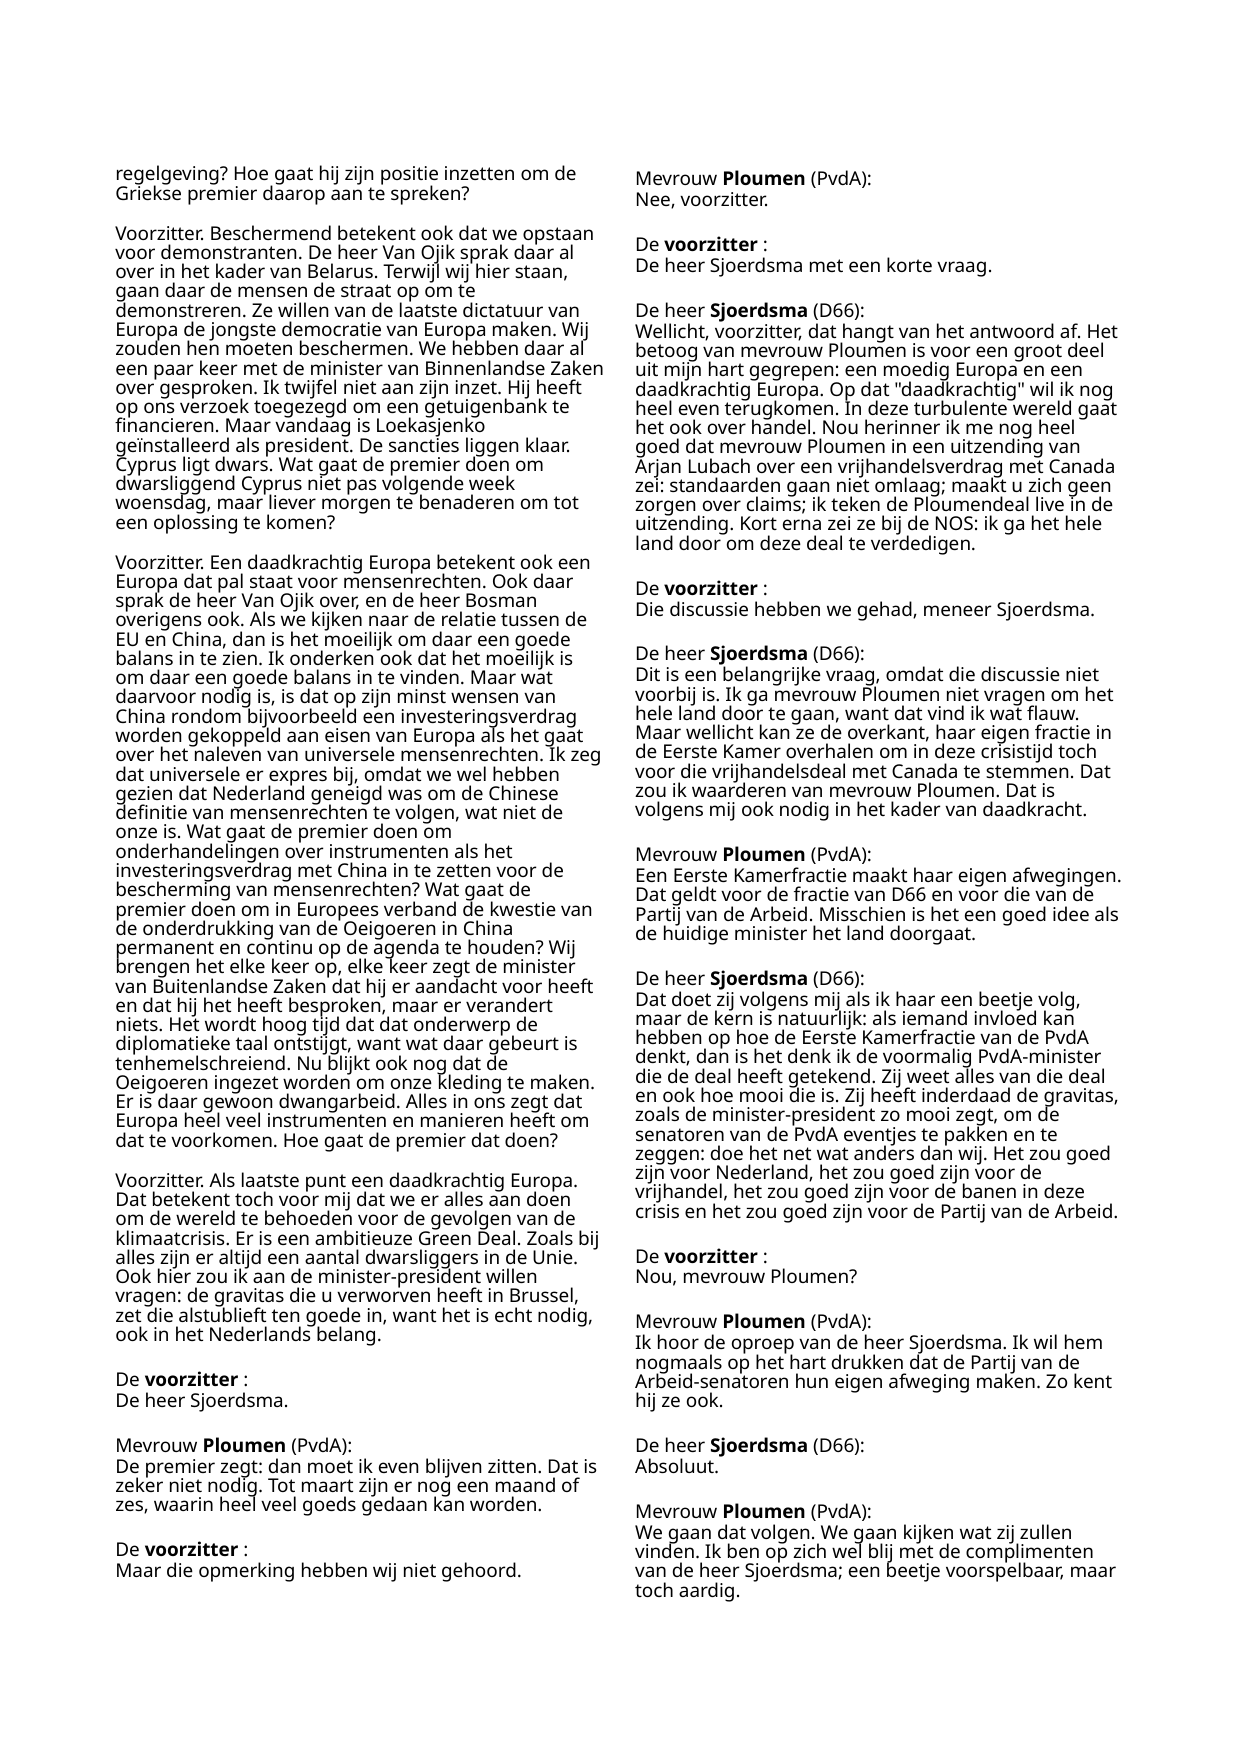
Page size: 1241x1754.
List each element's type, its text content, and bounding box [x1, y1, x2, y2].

text Maar die opmerking hebben wij niet gehoord. [115, 1562, 605, 1581]
text De heer Sjoerdsma (D66): [635, 641, 1125, 666]
text Wellicht, voorzitter, dat hangt van het antwoord af. Het betoog van mevrouw Ploumen is voor een groot deel uit mijn hart gegrepen: een moedig Europa en een daadkrachtig Europa. Op dat "daadkrachtig" wil ik nog heel even terugkomen. In deze turbulente wereld gaat het ook over handel. Nou herinner ik me nog heel goed dat mevrouw Ploumen in een uitzending van Arjan Lubach over een vrijhandelsverdrag met Canada zei: standaarden gaan niet omlaag; maakt u zich geen zorgen over claims; ik teken de Ploumendeal live in de uitzending. Kort erna zei ze bij de NOS: ik ga het hele land door om deze deal te verdedigen. [635, 323, 1125, 554]
text Een Eerste Kamerfractie maakt haar eigen afwegingen. Dat geldt voor de fractie van D66 en voor die van de Partij van de Arbeid. Misschien is het een goed idee als de huidige minister het land doorgaat. [635, 867, 1125, 944]
text De heer Sjoerdsma. [115, 1392, 605, 1411]
text De heer Sjoerdsma (D66): [635, 297, 1125, 323]
text Ik hoor de oproep van de heer Sjoerdsma. Ik wil hem nogmaals op het hart drukken dat de Partij van de Arbeid-senatoren hun eigen afweging maken. Zo kent hij ze ook. [635, 1334, 1125, 1411]
text Nee, voorzitter. [635, 191, 1125, 210]
text De heer Sjoerdsma (D66): [635, 1432, 1125, 1458]
text Die discussie hebben we gehad, meneer Sjoerdsma. [635, 601, 1125, 620]
text De voorzitter : [635, 231, 1125, 257]
text De voorzitter : [635, 1243, 1125, 1268]
text Mevrouw Ploumen (PvdA): [635, 1309, 1125, 1334]
text De voorzitter : [635, 575, 1125, 601]
text We gaan dat volgen. We gaan kijken wat zij zullen vinden. Ik ben op zich wel blij met de complimenten van de heer Sjoerdsma; een beetje voorspelbaar, maar toch aardig. [635, 1524, 1125, 1601]
text Absoluut. [635, 1458, 1125, 1477]
text Dat doet zij volgens mij als ik haar een beetje volg, maar de kern is natuurlijk: als iemand invloed kan hebben op hoe de Eerste Kamerfractie van de PvdA denkt, dan is het denk ik de voormalig PvdA-minister die de deal heeft getekend. Zij weet alles van die deal en ook hoe mooi die is. Zij heeft inderdaad de gravitas, zoals de minister-president zo mooi zegt, om de senatoren van de PvdA eventjes te pakken en te zeggen: doe het net wat anders dan wij. Het zou goed zijn voor Nederland, het zou goed zijn voor de vrijhandel, het zou goed zijn voor de banen in deze crisis en het zou goed zijn voor de Partij van de Arbeid. [635, 991, 1125, 1222]
text Voorzitter. Als laatste punt een daadkrachtig Europa. Dat betekent toch voor mij dat we er alles aan doen om de wereld te behoeden voor de gevolgen van de klimaatcrisis. Er is een ambitieuze Green Deal. Zoals bij alles zijn er altijd een aantal dwarsliggers in de Unie. Ook hier zou ik aan de minister-president willen vragen: de gravitas die u verworven heeft in Brussel, zet die alstublieft ten goede in, want het is echt nodig, ook in het Nederlands belang. [115, 1172, 605, 1345]
text De heer Sjoerdsma met een korte vraag. [635, 257, 1125, 276]
text Mevrouw Ploumen (PvdA): [635, 165, 1125, 191]
text regelgeving? Hoe gaat hij zijn positie inzetten om de Griekse premier daarop aan te spreken? [115, 165, 605, 204]
text De premier zegt: dan moet ik even blijven zitten. Dat is zeker niet nodig. Tot maart zijn er nog een maand of zes, waarin heel veel goeds gedaan kan worden. [115, 1458, 605, 1515]
text Nou, mevrouw Ploumen? [635, 1268, 1125, 1288]
text Mevrouw Ploumen (PvdA): [635, 841, 1125, 867]
text Dit is een belangrijke vraag, omdat die discussie niet voorbij is. Ik ga mevrouw Ploumen niet vragen om het hele land door te gaan, want dat vind ik wat flauw. Maar wellicht kan ze de overkant, haar eigen fractie in de Eerste Kamer overhalen om in deze crisistijd toch voor die vrijhandelsdeal met Canada te stemmen. Dat zou ik waarderen van mevrouw Ploumen. Dat is volgens mij ook nodig in het kader van daadkracht. [635, 666, 1125, 821]
text De voorzitter : [115, 1536, 605, 1562]
text Mevrouw Ploumen (PvdA): [115, 1432, 605, 1458]
text Voorzitter. Beschermend betekent ook dat we opstaan voor demonstranten. De heer Van Ojik sprak daar al over in het kader van Belarus. Terwijl wij hier staan, gaan daar de mensen de straat op om te demonstreren. Ze willen van de laatste dictatuur van Europa de jongste democratie van Europa maken. Wij zouden hen moeten beschermen. We hebben daar al een paar keer met de minister van Binnenlandse Zaken over gesproken. Ik twijfel niet aan zijn inzet. Hij heeft op ons verzoek toegezegd om een getuigenbank te financieren. Maar vandaag is Loekasjenko geïnstalleerd als president. De sancties liggen klaar. Cyprus ligt dwars. Wat gaat de premier doen om dwarsliggend Cyprus niet pas volgende week woensdag, maar liever morgen te benaderen om tot een oplossing te komen? [115, 224, 605, 533]
text Voorzitter. Een daadkrachtig Europa betekent ook een Europa dat pal staat voor mensenrechten. Ook daar sprak de heer Van Ojik over, en de heer Bosman overigens ook. Als we kijken naar de relatie tussen de EU en China, dan is het moeilijk om daar een goede balans in te zien. Ik onderken ook dat het moeilijk is om daar een goede balans in te vinden. Maar wat daarvoor nodig is, is dat op zijn minst wensen van China rondom bijvoorbeeld een investeringsverdrag worden gekoppeld aan eisen van Europa als het gaat over het naleven van universele mensenrechten. Ik zeg dat universele er expres bij, omdat we wel hebben gezien dat Nederland geneigd was om de Chinese definitie van mensenrechten te volgen, wat niet de onze is. Wat gaat de premier doen om onderhandelingen over instrumenten als het investeringsverdrag met China in te zetten voor de bescherming van mensenrechten? Wat gaat de premier doen om in Europees verband de kwestie van de onderdrukking van de Oeigoeren in China permanent en continu op de agenda te houden? Wij brengen het elke keer op, elke keer zegt de minister van Buitenlandse Zaken dat hij er aandacht voor heeft en dat hij het heeft besproken, maar er verandert niets. Het wordt hoog tijd dat dat onderwerp de diplomatieke taal ontstijgt, want wat daar gebeurt is tenhemelschreiend. Nu blijkt ook nog dat de Oeigoeren ingezet worden om onze kleding te maken. Er is daar gewoon dwangarbeid. Alles in ons zegt dat Europa heel veel instrumenten en manieren heeft om dat te voorkomen. Hoe gaat de premier dat doen? [115, 554, 605, 1151]
text De heer Sjoerdsma (D66): [635, 965, 1125, 991]
text Mevrouw Ploumen (PvdA): [635, 1498, 1125, 1524]
text De voorzitter : [115, 1366, 605, 1392]
